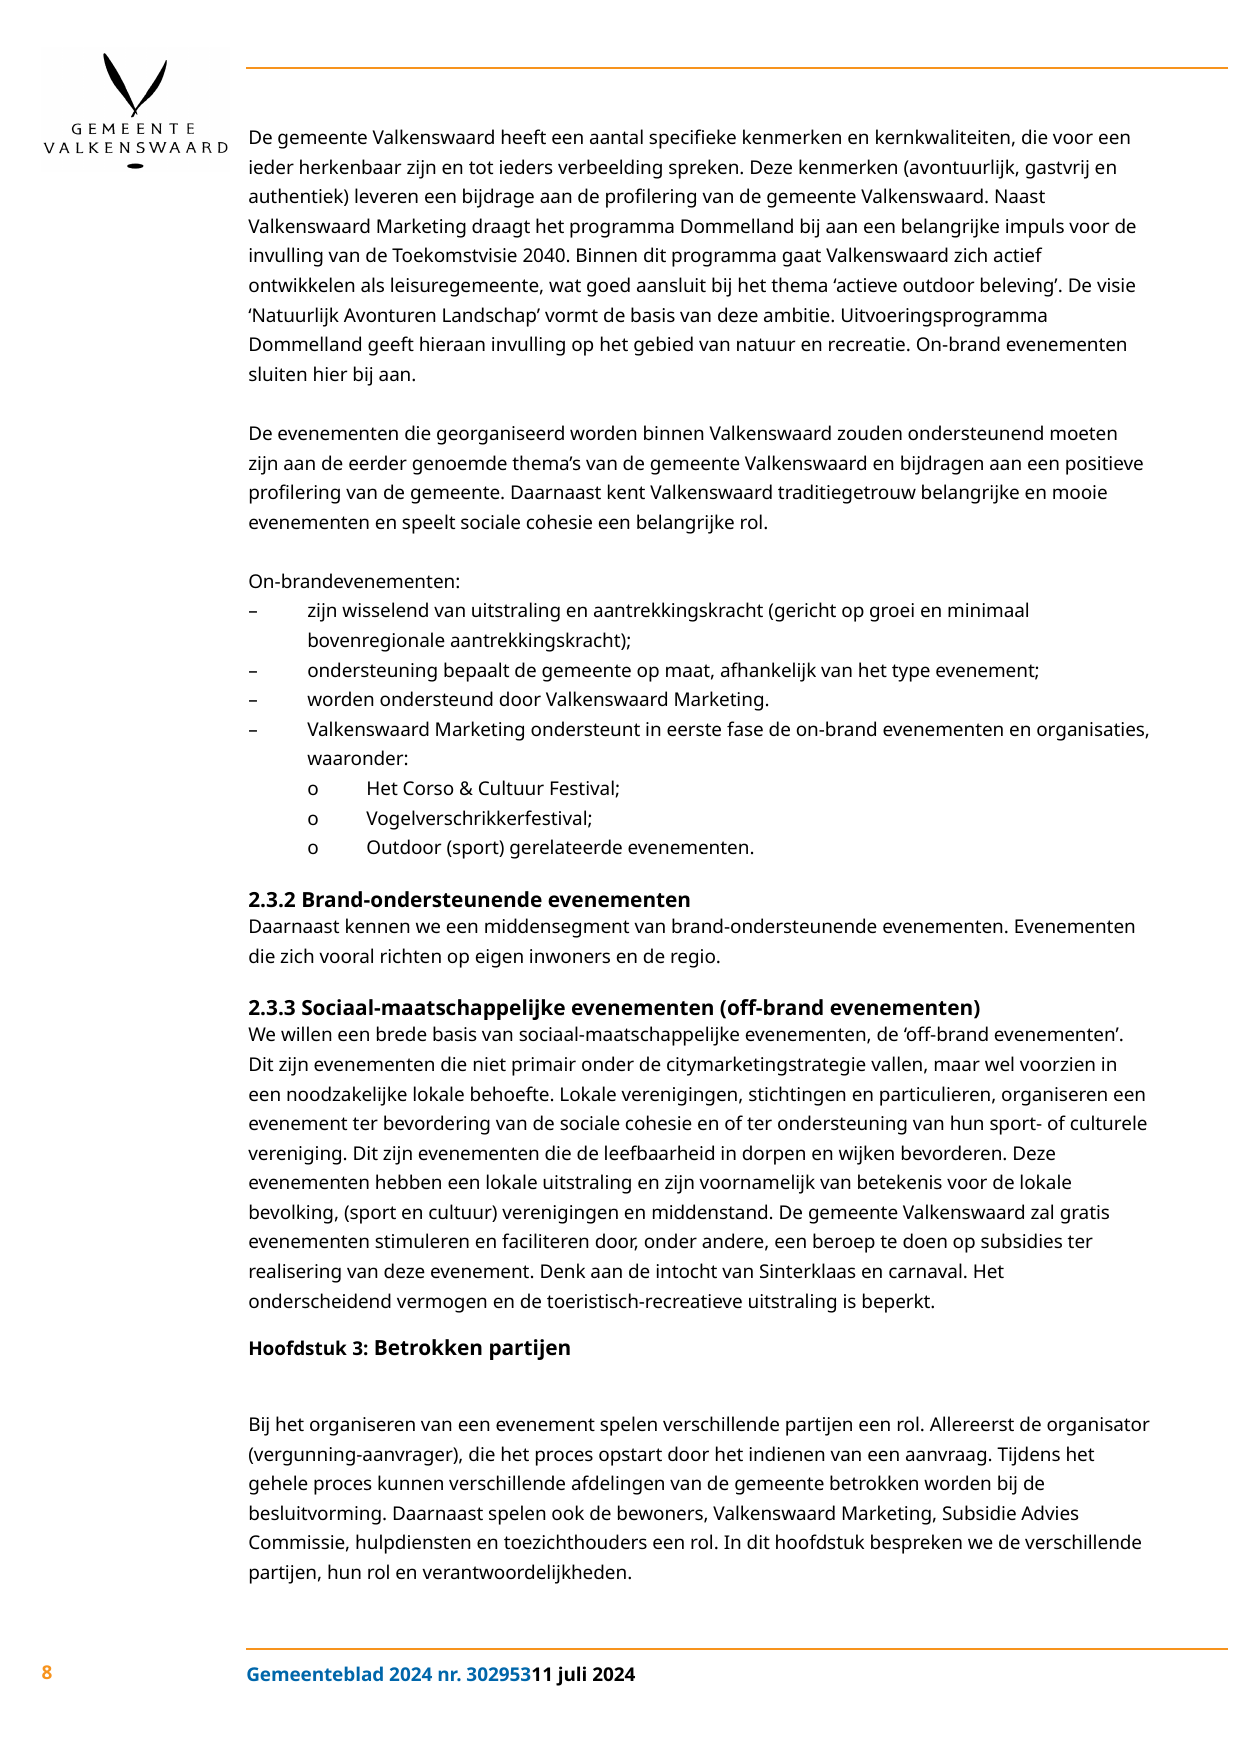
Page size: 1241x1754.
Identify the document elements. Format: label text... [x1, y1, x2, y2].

list ondersteuning bepaalt de gemeente op maat, afhankelijk van het type evenement; [248, 657, 1152, 683]
list Vogelverschrikkerfestival; [307, 805, 1152, 831]
text De evenementen die georganiseerd worden binnen Valkenswaard zouden ondersteunend moeten zijn aan de eerder genoemde thema’s van de gemeente Valkenswaard en bijdragen aan een positieve profilering van de gemeente. Daarnaast kent Valkenswaard traditiegetrouw belangrijke en mooie evenementen en speelt sociale cohesie een belangrijke rol. [248, 420, 1152, 535]
text 2.3.3 Sociaal-maatschappelijke evenementen (off-brand evenementen) [248, 993, 1152, 1022]
list worden ondersteund door Valkenswaard Marketing. [248, 686, 1152, 712]
text We willen een brede basis van sociaal-maatschappelijke evenementen, de ‘off-brand evenementen’. Dit zijn evenementen die niet primair onder de citymarketingstrategie vallen, maar wel voorzien in een noodzakelijke lokale behoefte. Lokale verenigingen, stichtingen en particulieren, organiseren een evenement ter bevordering van de sociale cohesie en of ter ondersteuning van hun sport- of culturele vereniging. Dit zijn evenementen die de leefbaarheid in dorpen en wijken bevorderen. Deze evenementen hebben een lokale uitstraling en zijn voornamelijk van betekenis voor de lokale bevolking, (sport en cultuur) verenigingen en middenstand. De gemeente Valkenswaard zal gratis evenementen stimuleren en faciliteren door, onder andere, een beroep te doen op subsidies ter realisering van deze evenement. Denk aan de intocht van Sinterklaas en carnaval. Het onderscheidend vermogen en de toeristisch-recreatieve uitstraling is beperkt. [248, 1022, 1152, 1314]
list Outdoor (sport) gerelateerde evenementen. [307, 834, 1152, 860]
text Bij het organiseren van een evenement spelen verschillende partijen een rol. Allereerst de organisator (vergunning-aanvrager), die het proces opstart door het indienen van een aanvraag. Tijdens het gehele proces kunnen verschillende afdelingen van de gemeente betrokken worden bij de besluitvorming. Daarnaast spelen ook de bewoners, Valkenswaard Marketing, Subsidie Advies Commissie, hulpdiensten en toezichthouders een rol. In dit hoofdstuk bespreken we de verschillende partijen, hun rol en verantwoordelijkheden. [248, 1411, 1152, 1585]
text Hoofdstuk 3: Betrokken partijen [248, 1333, 1152, 1362]
list Het Corso & Cultuur Festival; [307, 775, 1152, 801]
text De gemeente Valkenswaard heeft een aantal specifieke kenmerken en kernkwaliteiten, die voor een ieder herkenbaar zijn en tot ieders verbeelding spreken. Deze kenmerken (avontuurlijk, gastvrij en authentiek) leveren een bijdrage aan de profilering van de gemeente Valkenswaard. Naast Valkenswaard Marketing draagt het programma Dommelland bij aan een belangrijke impuls voor de invulling van de Toekomstvisie 2040. Binnen dit programma gaat Valkenswaard zich actief ontwikkelen als leisuregemeente, wat goed aansluit bij het thema ‘actieve outdoor beleving’. De visie ‘Natuurlijk Avonturen Landschap’ vormt de basis van deze ambitie. Uitvoeringsprogramma Dommelland geeft hieraan invulling op het gebied van natuur en recreatie. On-brand evenementen sluiten hier bij aan. [248, 124, 1152, 387]
list zijn wisselend van uitstraling en aantrekkingskracht (gericht op groei en minimaal bovenregionale aantrekkingskracht); [248, 598, 1152, 653]
text On-brandevenementen: [248, 568, 1152, 594]
list Valkenswaard Marketing ondersteunt in eerste fase de on-brand evenementen en organisaties, waaronder: [248, 716, 1152, 771]
text 2.3.2 Brand-ondersteunende evenementen [248, 885, 1152, 913]
picture [41, 47, 231, 172]
text Daarnaast kennen we een middensegment van brand-ondersteunende evenementen. Evenementen die zich vooral richten op eigen inwoners en de regio. [248, 913, 1152, 968]
